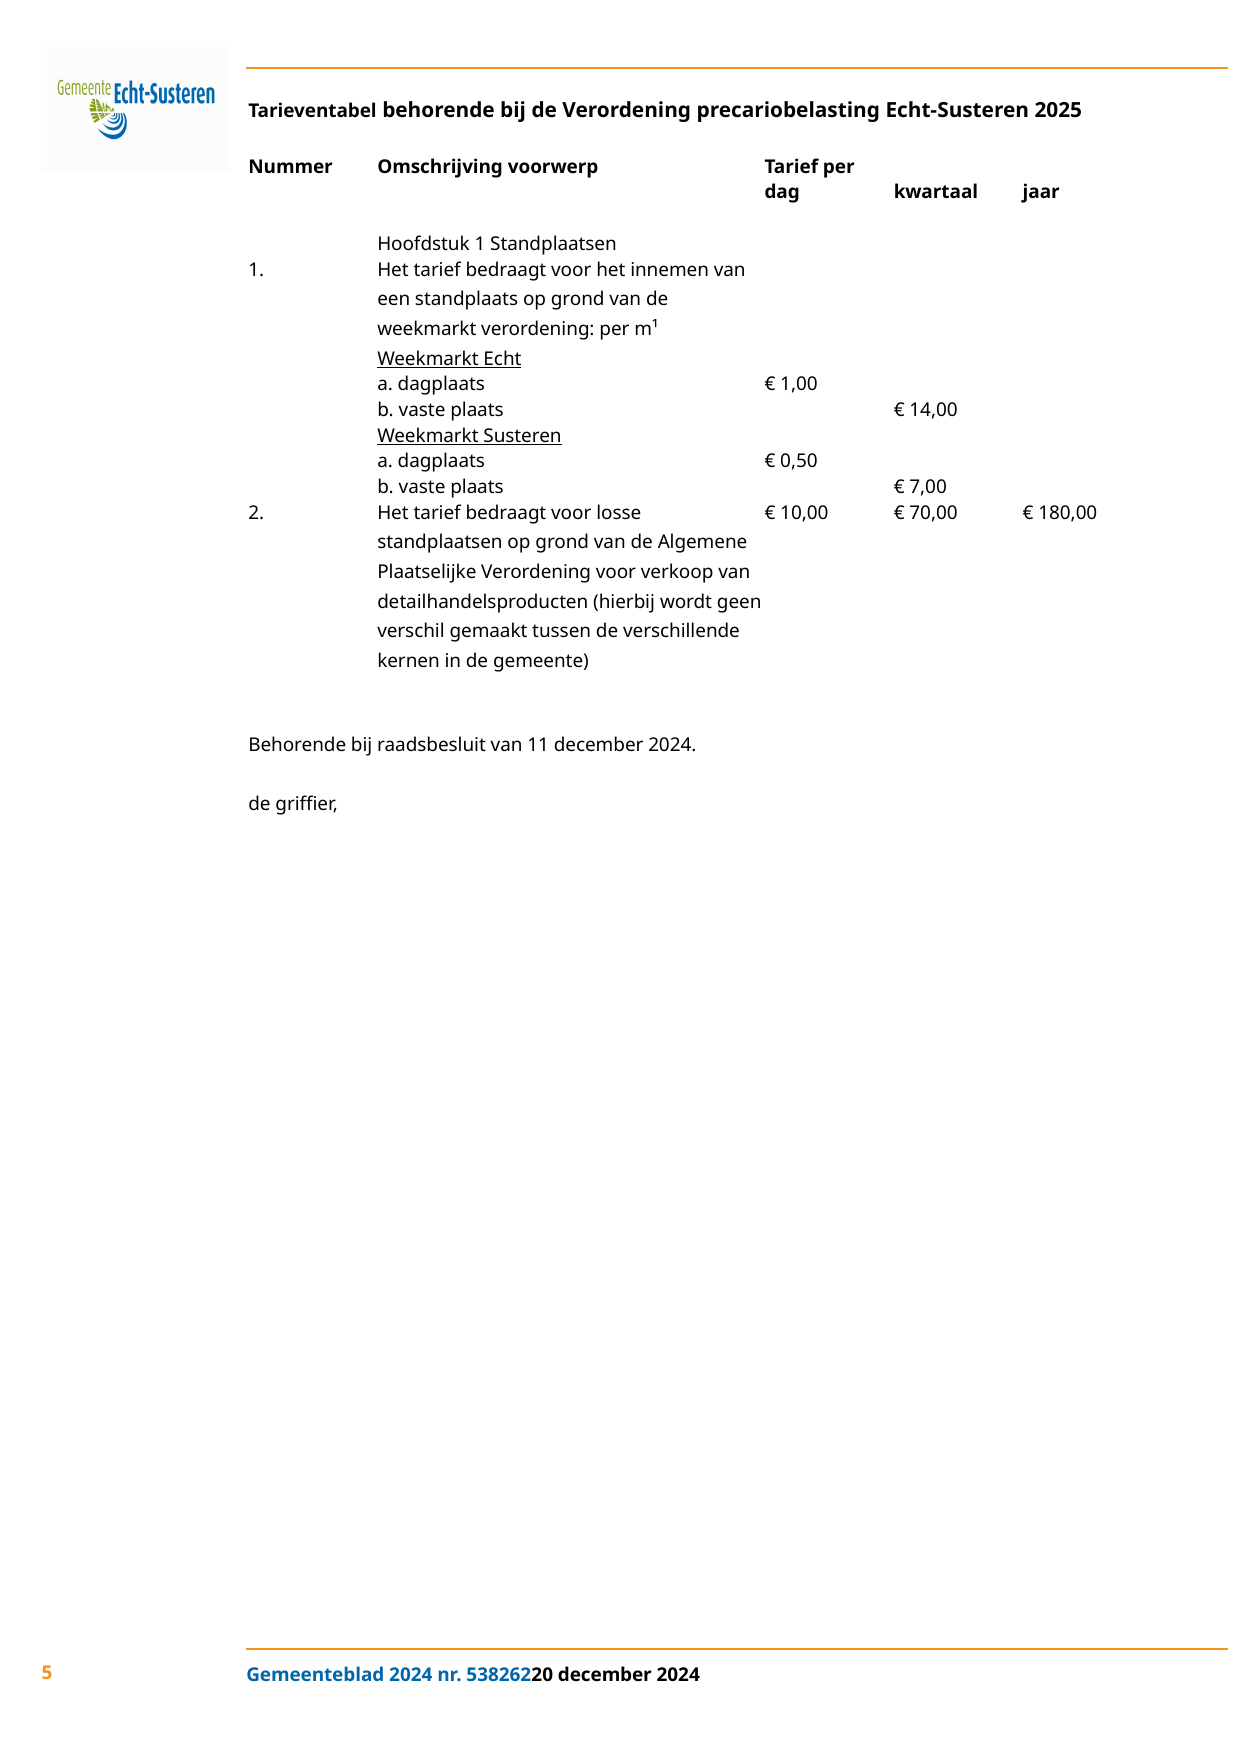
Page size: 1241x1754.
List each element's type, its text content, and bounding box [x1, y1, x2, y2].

table_cell [377, 673, 764, 698]
table_cell [764, 230, 893, 256]
table_cell Hoofdstuk 1 Standplaatsen [377, 230, 764, 256]
table_cell € 14,00 [894, 396, 1022, 422]
table_cell [248, 422, 377, 448]
table_cell [248, 473, 377, 499]
table_cell [377, 205, 764, 230]
table_cell [248, 448, 377, 473]
table_cell [894, 256, 1022, 370]
table_cell € 0,50 [764, 448, 893, 473]
table_cell kwartaal [894, 179, 1022, 204]
table_cell € 70,00 [894, 499, 1022, 673]
text Behorende bij raadsbesluit van 11 december 2024. [248, 731, 1152, 757]
table_cell [377, 179, 764, 204]
table_header Nummer [248, 153, 377, 179]
table_header Omschrijving voorwerp [377, 153, 764, 179]
table_cell 1. [248, 256, 377, 370]
table_cell [248, 205, 377, 230]
table_cell [894, 422, 1022, 448]
table_cell [894, 205, 1022, 230]
table_cell € 1,00 [764, 370, 893, 396]
table_cell jaar [1023, 179, 1152, 204]
table_cell [1023, 370, 1152, 396]
table_cell [764, 256, 893, 370]
table_cell [764, 473, 893, 499]
table_cell [1023, 205, 1152, 230]
table_cell a. dagplaats [377, 370, 764, 396]
table_cell [248, 230, 377, 256]
table_cell [764, 205, 893, 230]
table_cell [1023, 448, 1152, 473]
table_cell [248, 370, 377, 396]
table_cell b. vaste plaats [377, 473, 764, 499]
table_cell [248, 396, 377, 422]
table_cell [1023, 230, 1152, 256]
table_header Tarief per [764, 153, 1152, 179]
table_cell [894, 448, 1022, 473]
table_cell a. dagplaats [377, 448, 764, 473]
table_cell € 180,00 [1023, 499, 1152, 673]
table_cell [894, 370, 1022, 396]
text Tarieventabel behorende bij de Verordening precariobelasting Echt-Susteren 2025 [248, 95, 1152, 123]
picture [41, 47, 231, 172]
table_cell € 7,00 [894, 473, 1022, 499]
table_cell 2. [248, 499, 377, 673]
table_cell [894, 673, 1022, 698]
table_cell [1023, 673, 1152, 698]
text de griffier, [248, 790, 1152, 816]
table_cell [894, 230, 1022, 256]
table_cell Het tarief bedraagt voor het innemen van een standplaats op grond van de weekmarkt verordening: per m¹ Weekmarkt Echt [377, 256, 764, 370]
table_cell [248, 673, 377, 698]
table_cell [764, 396, 893, 422]
table_cell Het tarief bedraagt voor losse standplaatsen op grond van de Algemene Plaatselijke Verordening voor verkoop van detailhandelsproducten (hierbij wordt geen verschil gemaakt tussen de verschillende kernen in de gemeente) [377, 499, 764, 673]
table_cell [1023, 256, 1152, 370]
table_cell b. vaste plaats [377, 396, 764, 422]
table_cell [1023, 396, 1152, 422]
table_cell [1023, 422, 1152, 448]
table_cell € 10,00 [764, 499, 893, 673]
table_cell [248, 179, 377, 204]
table_cell [764, 422, 893, 448]
table_cell [1023, 473, 1152, 499]
table_cell dag [764, 179, 893, 204]
table_cell Weekmarkt Susteren [377, 422, 764, 448]
table_cell [764, 673, 893, 698]
